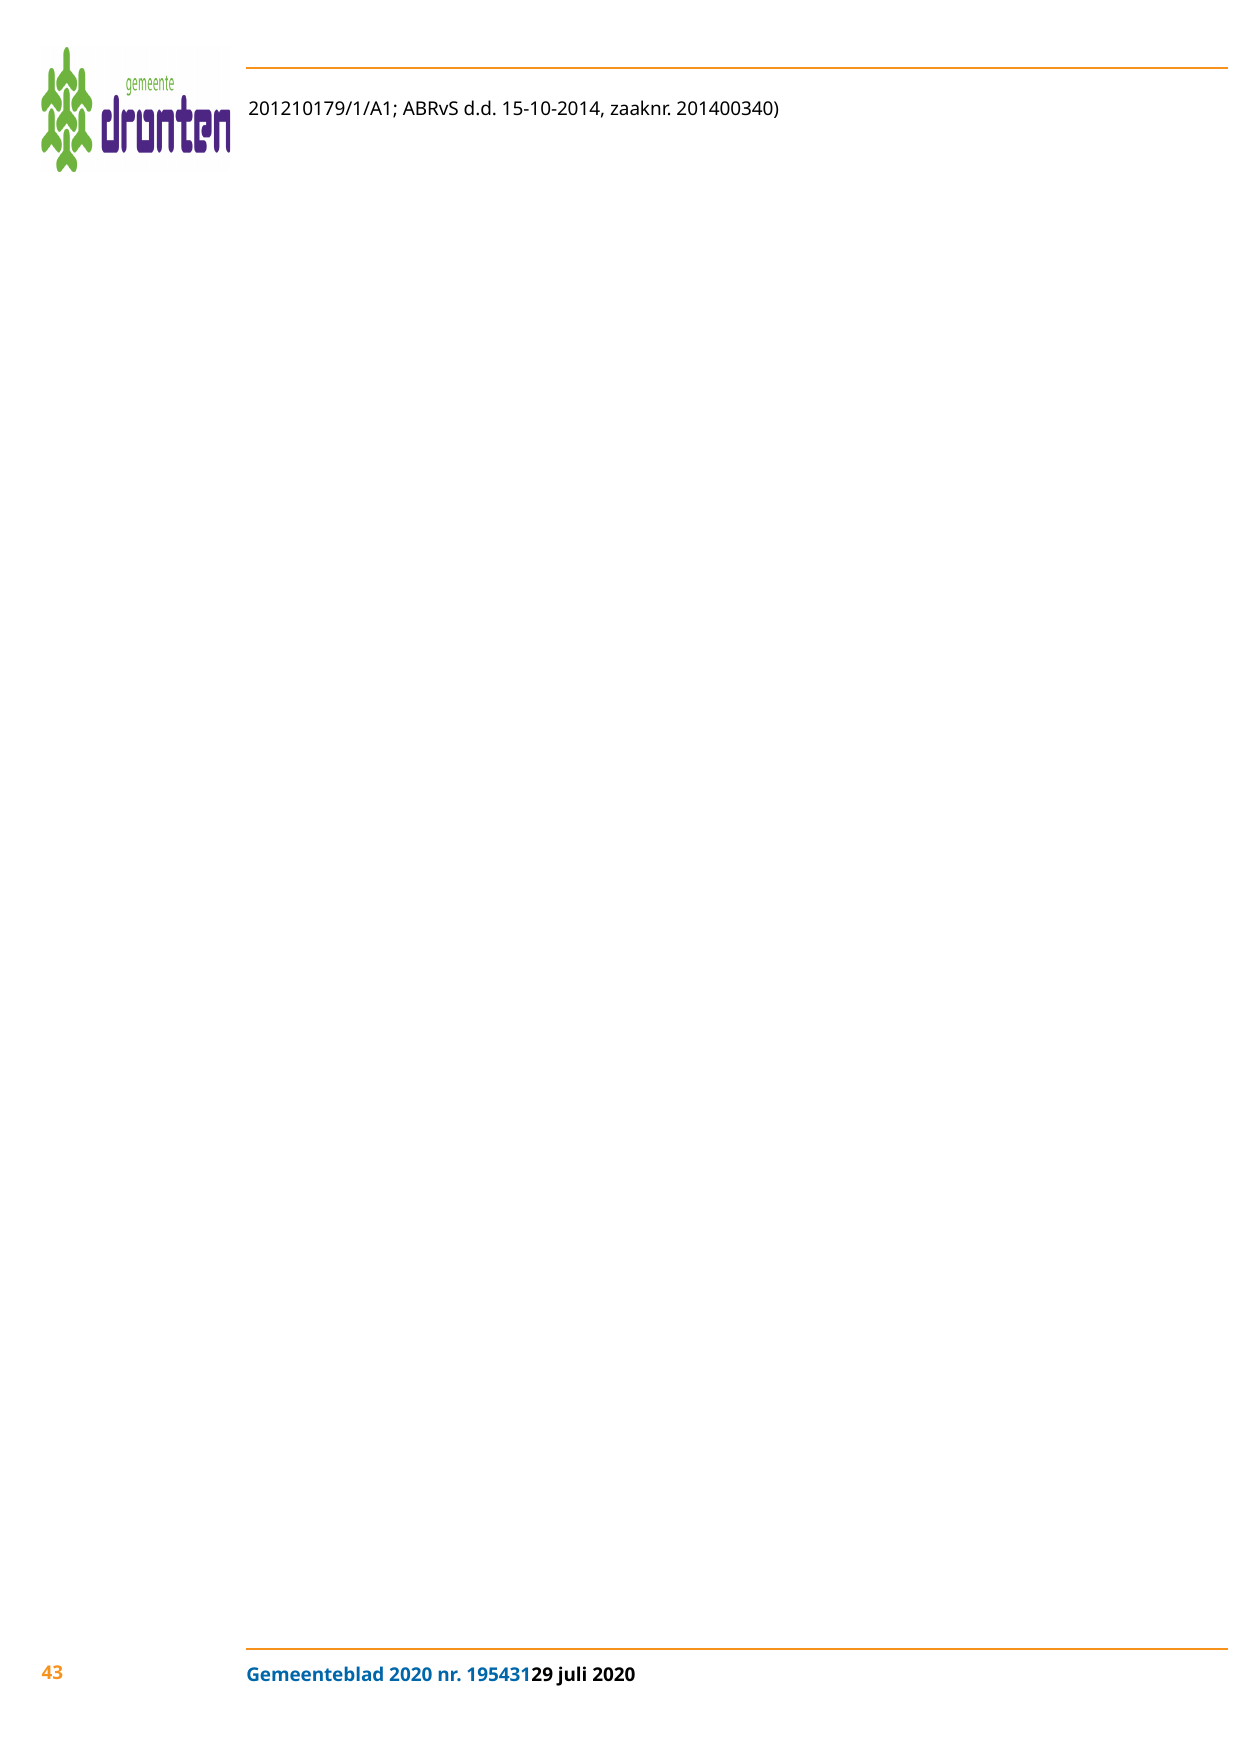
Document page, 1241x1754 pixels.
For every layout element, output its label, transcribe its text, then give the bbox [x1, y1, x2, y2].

picture [41, 47, 231, 172]
text 201210179/1/A1; ABRvS d.d. 15-10-2014, zaaknr. 201400340) [248, 95, 1152, 121]
